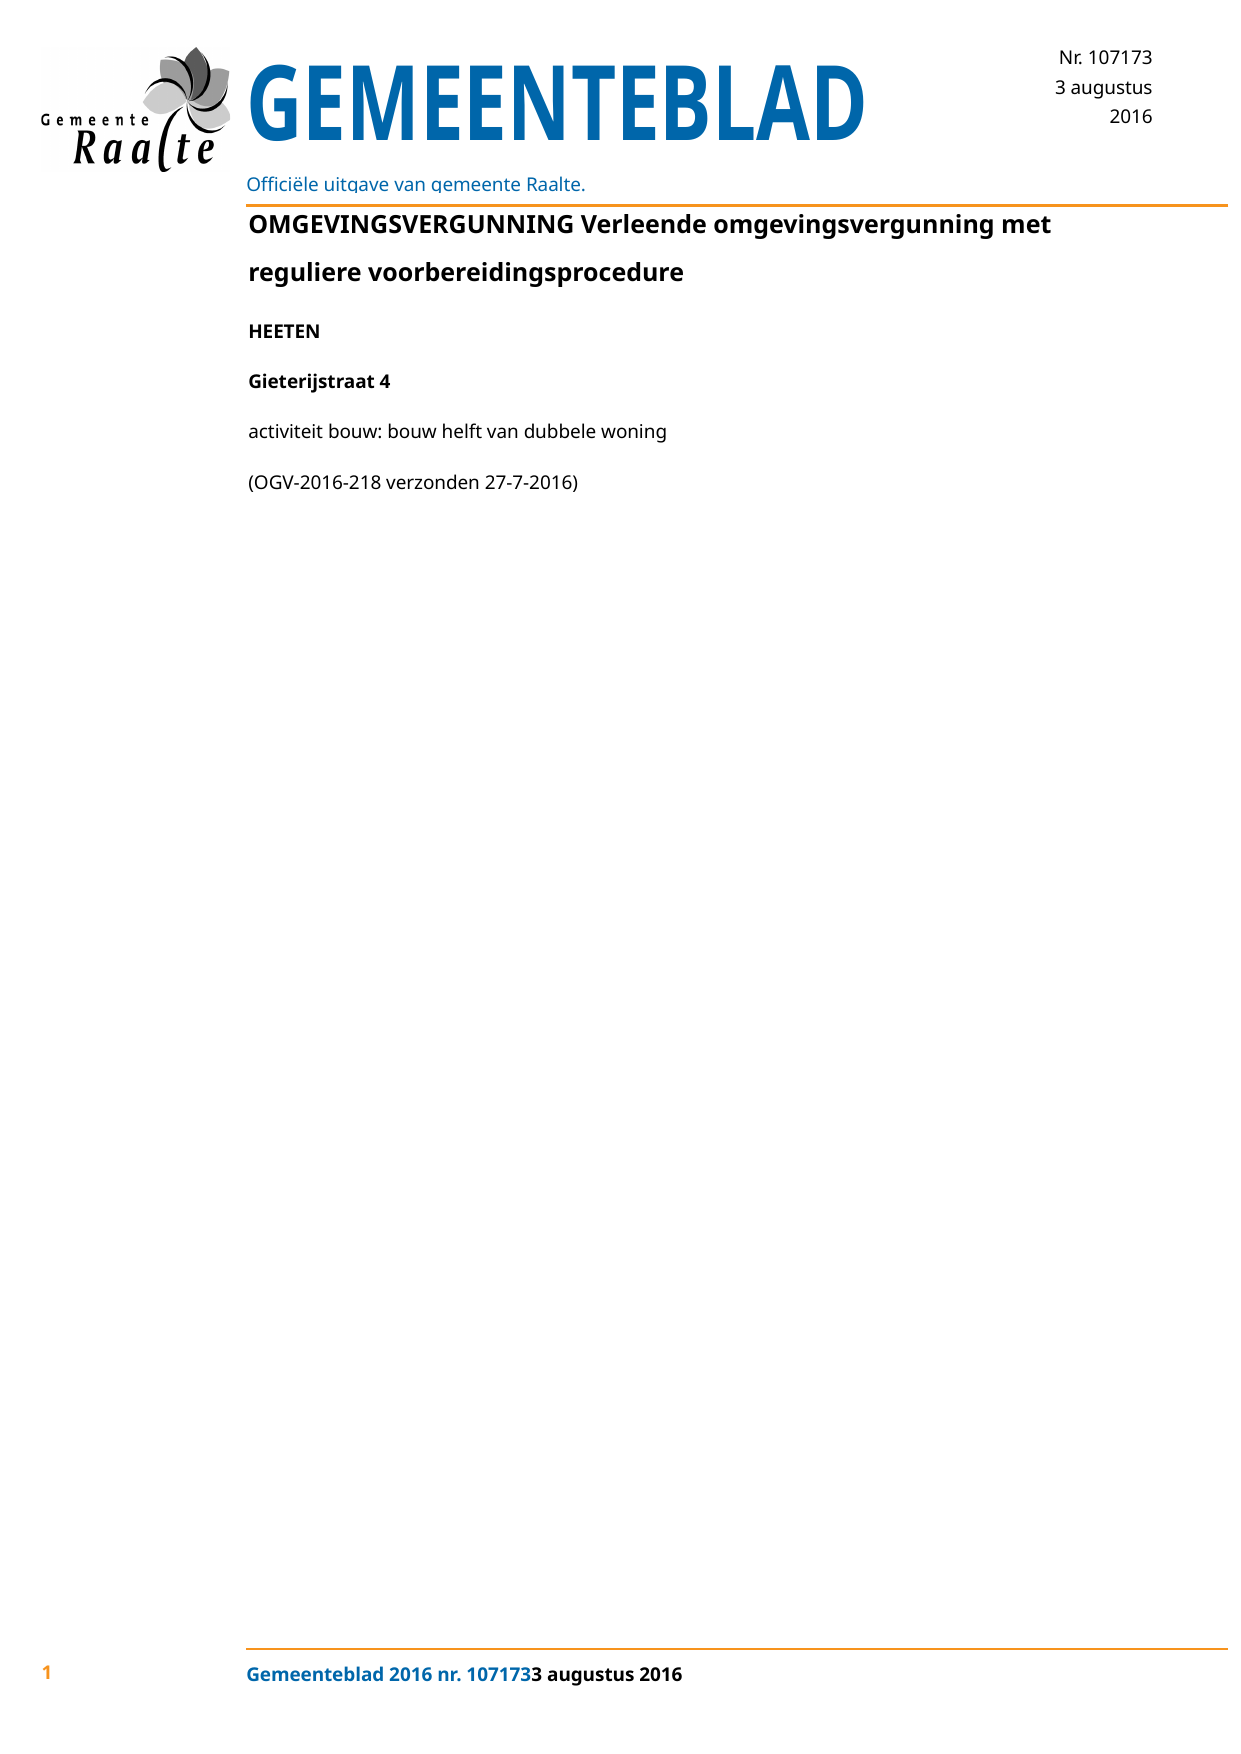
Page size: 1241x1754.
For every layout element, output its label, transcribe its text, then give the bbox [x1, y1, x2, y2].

text HEETEN [248, 318, 1152, 344]
text OMGEVINGSVERGUNNING Verleende omgevingsvergunning met reguliere voorbereidingsprocedure [248, 207, 1152, 288]
picture [41, 47, 231, 172]
text activiteit bouw: bouw helft van dubbele woning [248, 419, 1152, 444]
text (OGV-2016-218 verzonden 27-7-2016) [248, 469, 1152, 495]
text Gieterijstraat 4 [248, 368, 1152, 394]
